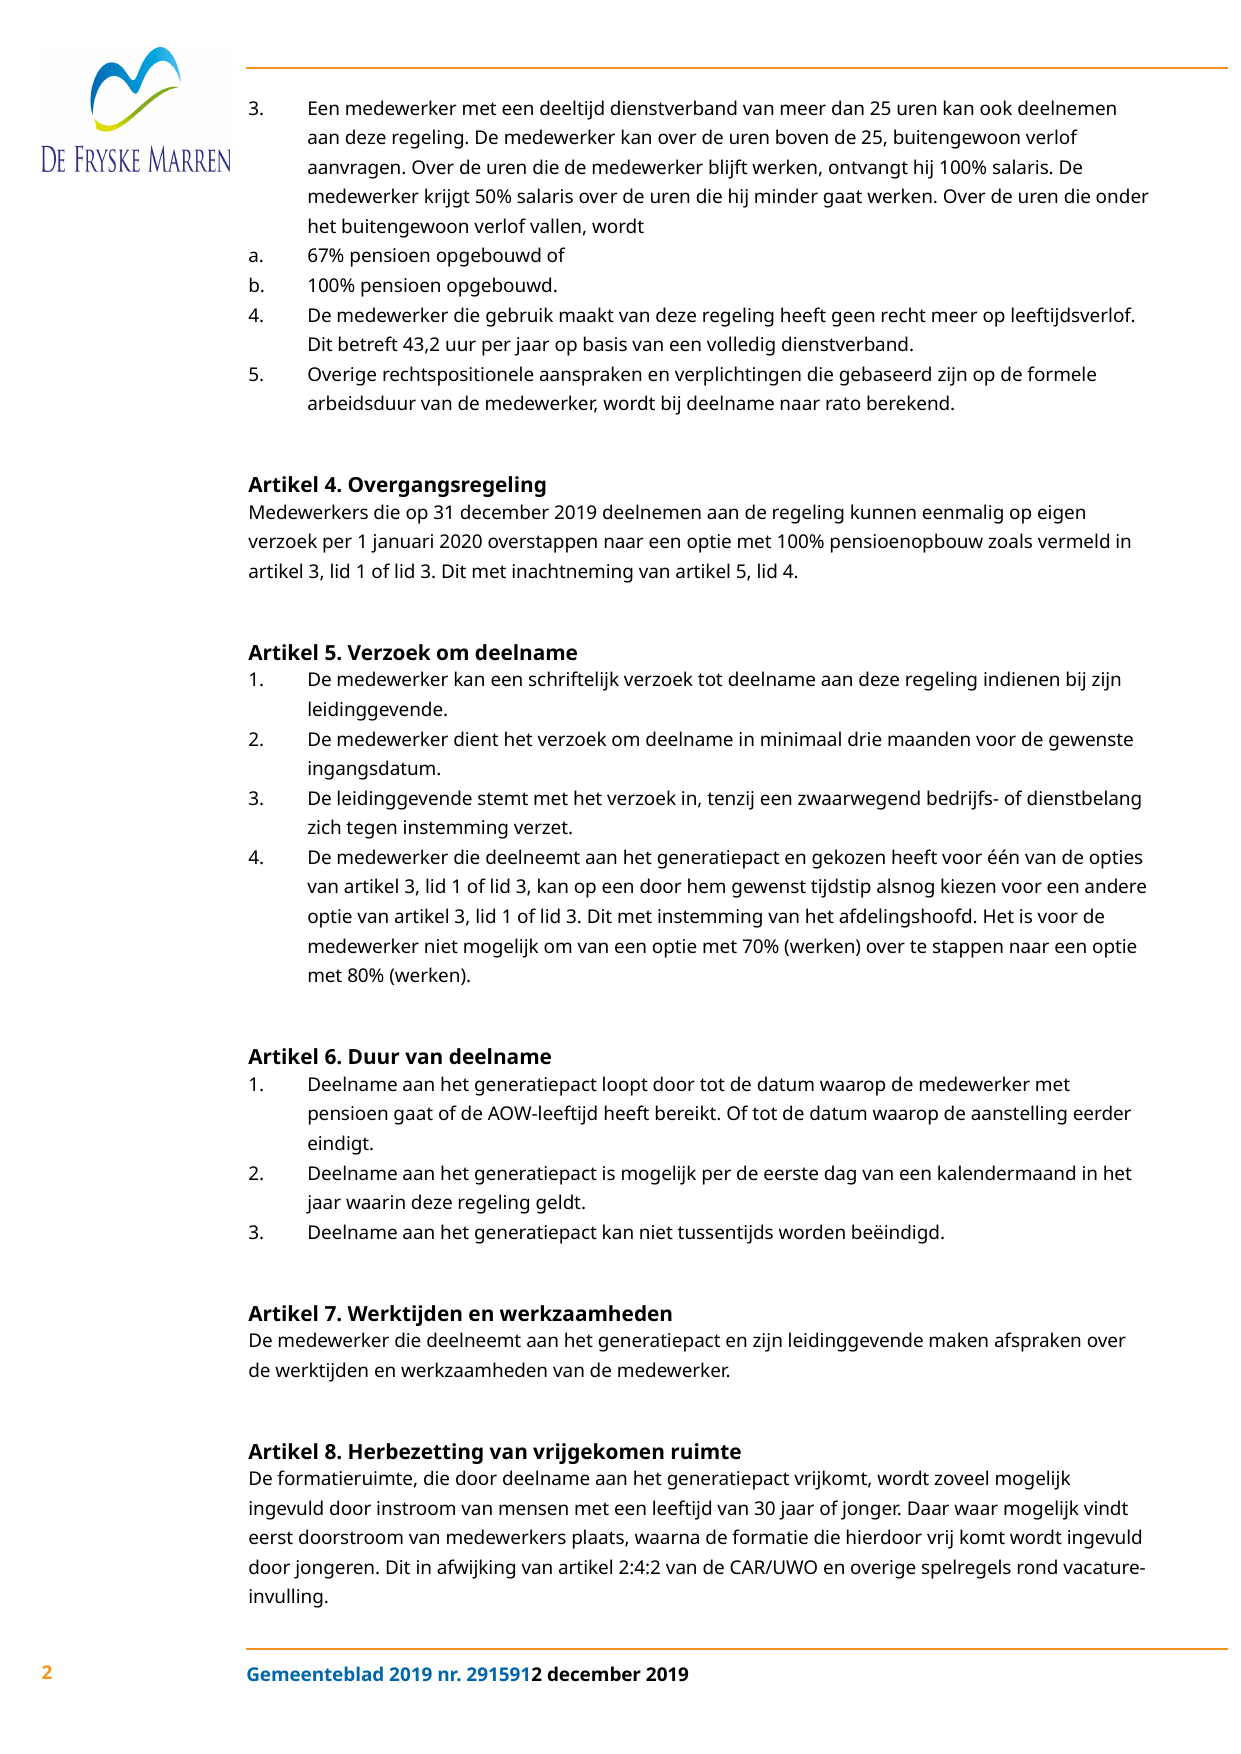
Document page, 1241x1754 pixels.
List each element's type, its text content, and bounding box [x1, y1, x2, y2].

list 67% pensioen opgebouwd of [248, 243, 1152, 268]
text De medewerker die deelneemt aan het generatiepact en zijn leidinggevende maken afspraken over de werktijden en werkzaamheden van de medewerker. [248, 1327, 1152, 1383]
list De leidinggevende stemt met het verzoek in, tenzij een zwaarwegend bedrijfs- of dienstbelang zich tegen instemming verzet. [248, 785, 1152, 840]
list 100% pensioen opgebouwd. [248, 272, 1152, 298]
list De medewerker dient het verzoek om deelname in minimaal drie maanden voor de gewenste ingangsdatum. [248, 726, 1152, 781]
picture [41, 47, 231, 172]
text Artikel 5. Verzoek om deelname [248, 638, 1152, 667]
list De medewerker kan een schriftelijk verzoek tot deelname aan deze regeling indienen bij zijn leidinggevende. [248, 667, 1152, 722]
list De medewerker die gebruik maakt van deze regeling heeft geen recht meer op leeftijdsverlof. Dit betreft 43,2 uur per jaar op basis van een volledig dienstverband. [248, 302, 1152, 357]
list Deelname aan het generatiepact kan niet tussentijds worden beëindigd. [248, 1219, 1152, 1244]
text Artikel 6. Duur van deelname [248, 1042, 1152, 1071]
list Overige rechtspositionele aanspraken en verplichtingen die gebaseerd zijn op de formele arbeidsduur van de medewerker, wordt bij deelname naar rato berekend. [248, 361, 1152, 416]
list Deelname aan het generatiepact loopt door tot de datum waarop de medewerker met pensioen gaat of de AOW-leeftijd heeft bereikt. Of tot de datum waarop de aanstelling eerder eindigt. [248, 1071, 1152, 1156]
text Medewerkers die op 31 december 2019 deelnemen aan de regeling kunnen eenmalig op eigen verzoek per 1 januari 2020 overstappen naar een optie met 100% pensioenopbouw zoals vermeld in artikel 3, lid 1 of lid 3. Dit met inachtneming van artikel 5, lid 4. [248, 499, 1152, 584]
text Artikel 4. Overgangsregeling [248, 471, 1152, 499]
list Een medewerker met een deeltijd dienstverband van meer dan 25 uren kan ook deelnemen aan deze regeling. De medewerker kan over de uren boven de 25, buitengewoon verlof aanvragen. Over de uren die de medewerker blijft werken, ontvangt hij 100% salaris. De medewerker krijgt 50% salaris over de uren die hij minder gaat werken. Over de uren die onder het buitengewoon verlof vallen, wordt [248, 95, 1152, 239]
list Deelname aan het generatiepact is mogelijk per de eerste dag van een kalendermaand in het jaar waarin deze regeling geldt. [248, 1160, 1152, 1215]
list De medewerker die deelneemt aan het generatiepact en gekozen heeft voor één van de opties van artikel 3, lid 1 of lid 3, kan op een door hem gewenst tijdstip alsnog kiezen voor een andere optie van artikel 3, lid 1 of lid 3. Dit met instemming van het afdelingshoofd. Het is voor de medewerker niet mogelijk om van een optie met 70% (werken) over te stappen naar een optie met 80% (werken). [248, 844, 1152, 988]
text Artikel 8. Herbezetting van vrijgekomen ruimte [248, 1437, 1152, 1465]
text Artikel 7. Werktijden en werkzaamheden [248, 1299, 1152, 1327]
text De formatieruimte, die door deelname aan het generatiepact vrijkomt, wordt zoveel mogelijk ingevuld door instroom van mensen met een leeftijd van 30 jaar of jonger. Daar waar mogelijk vindt eerst doorstroom van medewerkers plaats, waarna de formatie die hierdoor vrij komt wordt ingevuld door jongeren. Dit in afwijking van artikel 2:4:2 van de CAR/UWO en overige spelregels rond vacature-invulling. [248, 1465, 1152, 1609]
